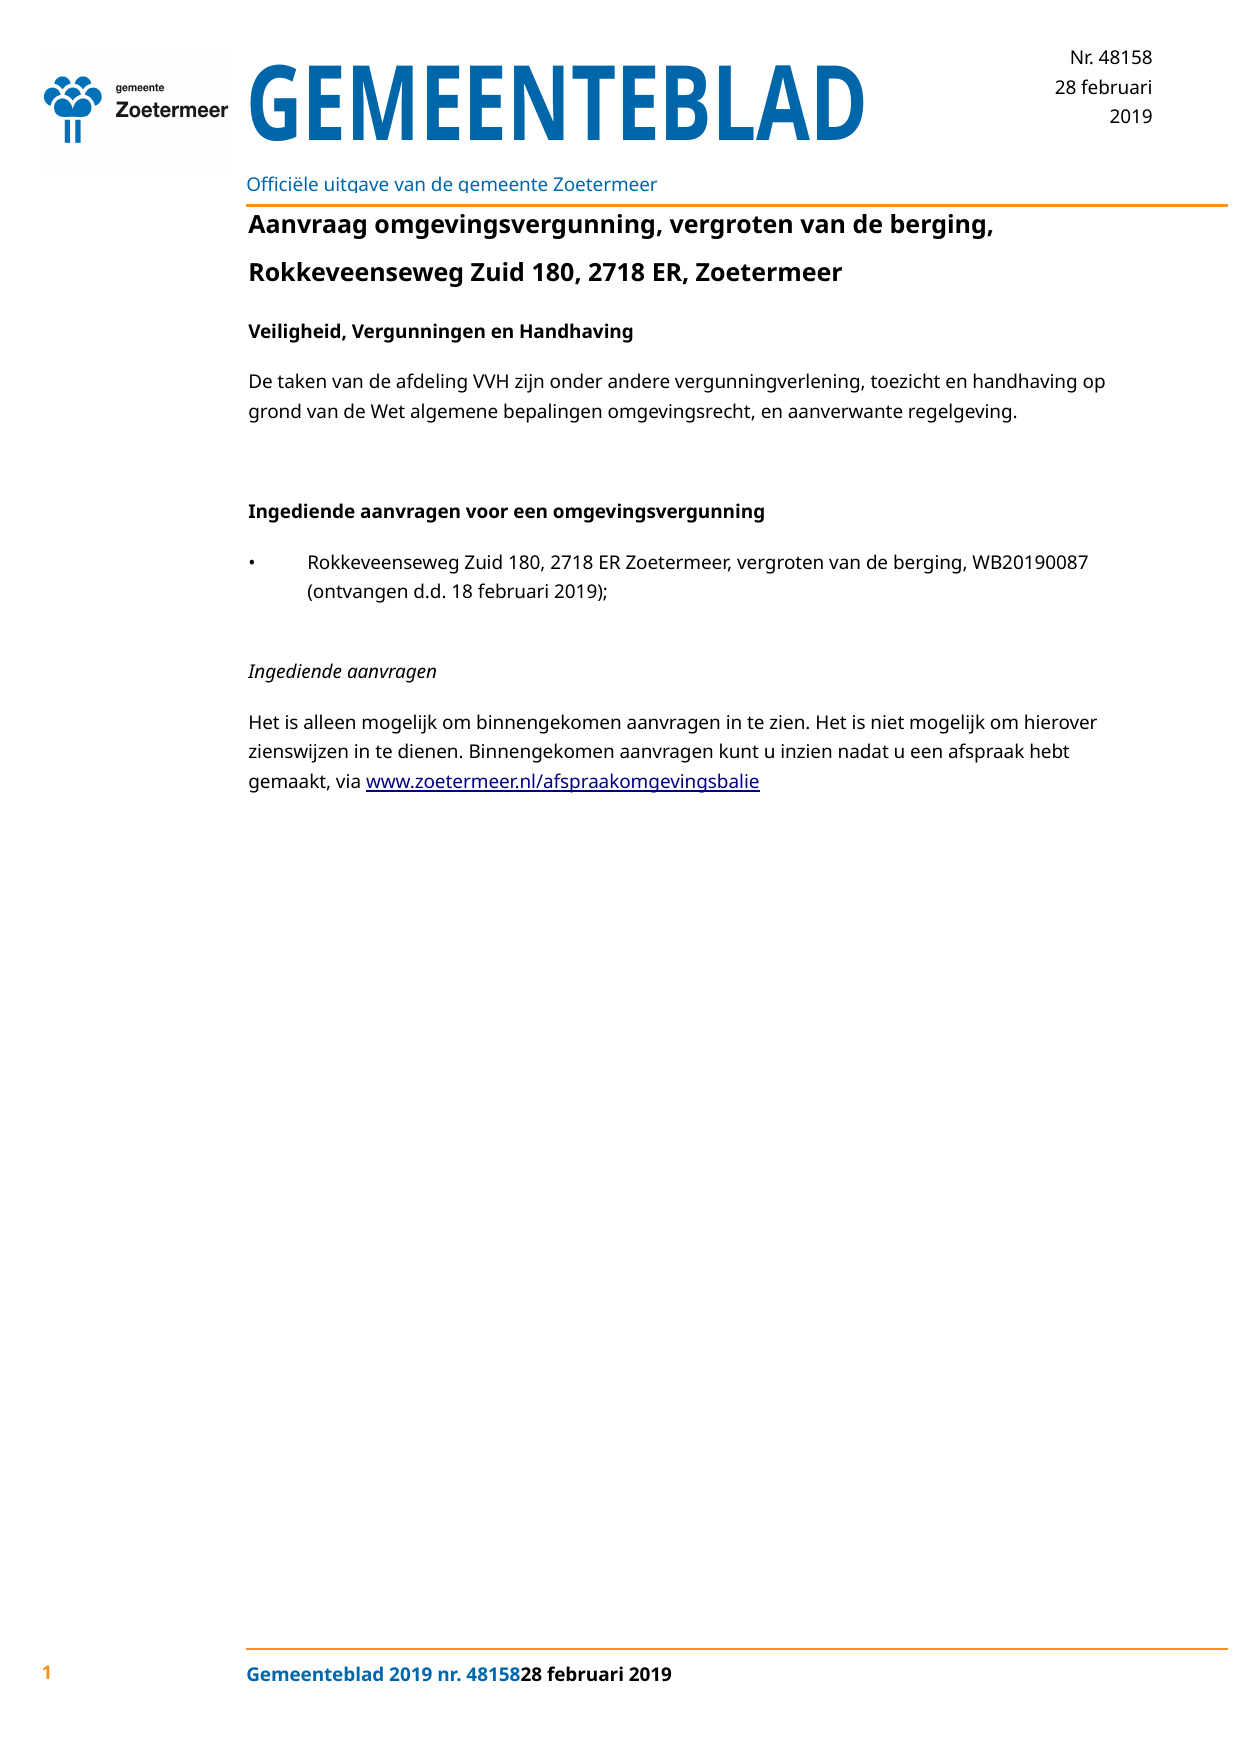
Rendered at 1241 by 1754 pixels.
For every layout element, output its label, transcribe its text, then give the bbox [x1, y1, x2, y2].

text Het is alleen mogelijk om binnengekomen aanvragen in te zien. Het is niet mogelijk om hierover zienswijzen in te dienen. Binnengekomen aanvragen kunt u inzien nadat u een afspraak hebt gemaakt, via www.zoetermeer.nl/afspraakomgevingsbalie [248, 709, 1152, 794]
text Aanvraag omgevingsvergunning, vergroten van de berging, Rokkeveenseweg Zuid 180, 2718 ER, Zoetermeer [248, 207, 1152, 288]
text De taken van de afdeling VVH zijn onder andere vergunningverlening, toezicht en handhaving op grond van de Wet algemene bepalingen omgevingsrecht, en aanverwante regelgeving. [248, 368, 1152, 424]
list Rokkeveenseweg Zuid 180, 2718 ER Zoetermeer, vergroten van de berging, WB20190087 (ontvangen d.d. 18 februari 2019); [248, 549, 1152, 604]
text Ingediende aanvragen [248, 659, 1152, 684]
text Veiligheid, Vergunningen en Handhaving [248, 318, 1152, 344]
picture [41, 47, 231, 172]
text Ingediende aanvragen voor een omgevingsvergunning [248, 499, 1152, 524]
